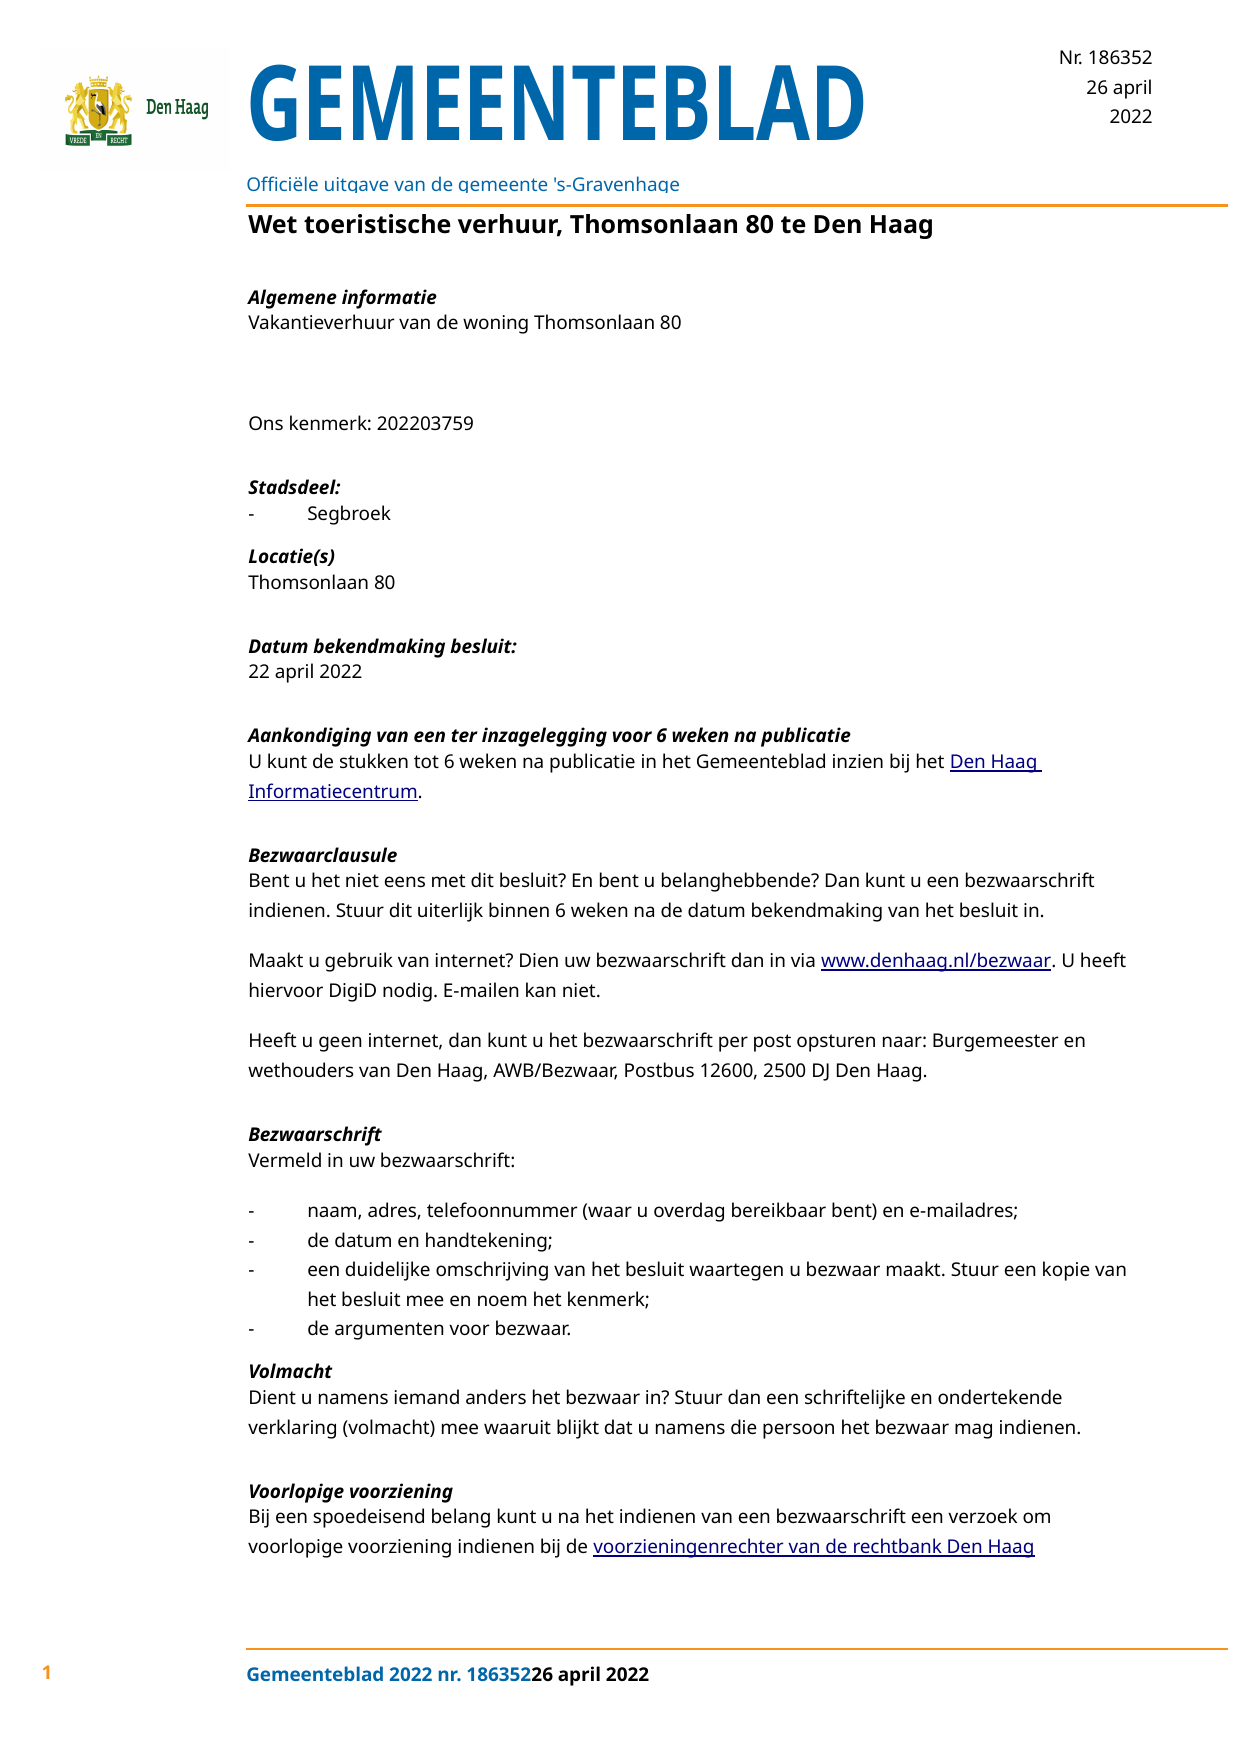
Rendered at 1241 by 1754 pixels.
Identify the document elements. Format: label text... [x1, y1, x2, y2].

list de argumenten voor bezwaar. [248, 1316, 1152, 1341]
text Wet toeristische verhuur, Thomsonlaan 80 te Den Haag [248, 207, 1152, 241]
text Vermeld in uw bezwaarschrift: [248, 1147, 1152, 1173]
text Thomsonlaan 80 [248, 569, 1152, 595]
text Volmacht [248, 1359, 1152, 1384]
text Ons kenmerk: 202203759 [248, 410, 1152, 436]
text U kunt de stukken tot 6 weken na publicatie in het Gemeenteblad inzien bij het Den Haag Informatiecentrum. [248, 748, 1152, 804]
text Aankondiging van een ter inzagelegging voor 6 weken na publicatie [248, 723, 1152, 748]
list Segbroek [248, 500, 1152, 526]
list de datum en handtekening; [248, 1227, 1152, 1253]
text Heeft u geen internet, dan kunt u het bezwaarschrift per post opsturen naar: Burgemeester en wethouders van Den Haag, AWB/Bezwaar, Postbus 12600, 2500 DJ Den Haag. [248, 1028, 1152, 1083]
picture [41, 47, 231, 172]
text 22 april 2022 [248, 659, 1152, 684]
text Dient u namens iemand anders het bezwaar in? Stuur dan een schriftelijke en ondertekende verklaring (volmacht) mee waaruit blijkt dat u namens die persoon het bezwaar mag indienen. [248, 1384, 1152, 1440]
text Maakt u gebruik van internet? Dien uw bezwaarschrift dan in via www.denhaag.nl/bezwaar. U heeft hiervoor DigiD nodig. E-mailen kan niet. [248, 948, 1152, 1003]
text Voorlopige voorziening [248, 1478, 1152, 1504]
text Algemene informatie [248, 284, 1152, 309]
list een duidelijke omschrijving van het besluit waartegen u bezwaar maakt. Stuur een kopie van het besluit mee en noem het kenmerk; [248, 1256, 1152, 1312]
text Bent u het niet eens met dit besluit? En bent u belanghebbende? Dan kunt u een bezwaarschrift indienen. Stuur dit uiterlijk binnen 6 weken na de datum bekendmaking van het besluit in. [248, 868, 1152, 923]
text Vakantieverhuur van de woning Thomsonlaan 80 [248, 309, 1152, 335]
text Bezwaarclausule [248, 842, 1152, 868]
text Bij een spoedeisend belang kunt u na het indienen van een bezwaarschrift een verzoek om voorlopige voorziening indienen bij de voorzieningenrechter van de rechtbank Den Haag [248, 1504, 1152, 1559]
list naam, adres, telefoonnummer (waar u overdag bereikbaar bent) en e-mailadres; [248, 1197, 1152, 1223]
text Datum bekendmaking besluit: [248, 633, 1152, 659]
text Bezwaarschrift [248, 1121, 1152, 1147]
text Stadsdeel: [248, 474, 1152, 500]
text Locatie(s) [248, 543, 1152, 569]
